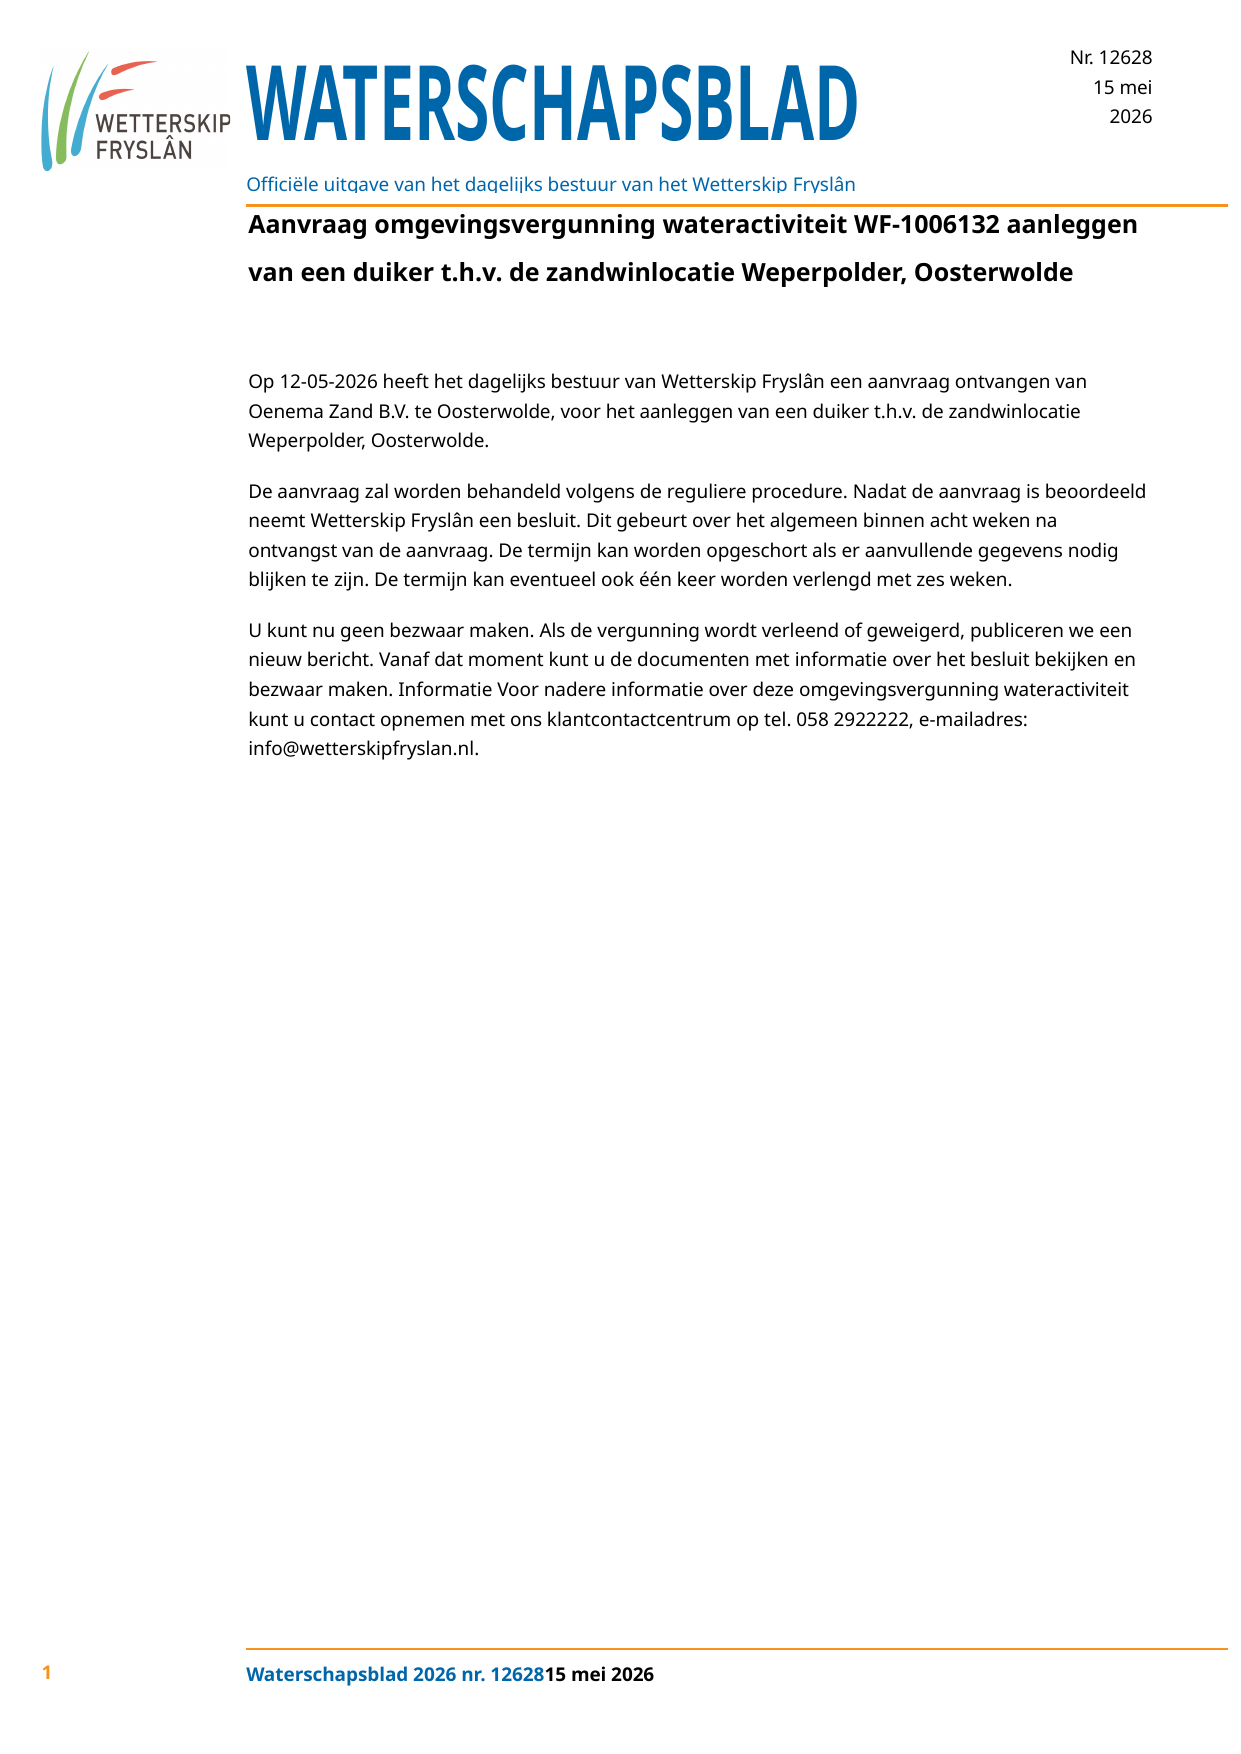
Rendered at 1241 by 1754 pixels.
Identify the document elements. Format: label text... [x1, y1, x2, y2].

picture [41, 47, 231, 172]
text De aanvraag zal worden behandeld volgens de reguliere procedure. Nadat de aanvraag is beoordeeld neemt Wetterskip Fryslân een besluit. Dit gebeurt over het algemeen binnen acht weken na ontvangst van de aanvraag. De termijn kan worden opgeschort als er aanvullende gegevens nodig blijken te zijn. De termijn kan eventueel ook één keer worden verlengd met zes weken. [248, 478, 1152, 592]
text U kunt nu geen bezwaar maken. Als de vergunning wordt verleend of geweigerd, publiceren we een nieuw bericht. Vanaf dat moment kunt u de documenten met informatie over het besluit bekijken en bezwaar maken. Informatie Voor nadere informatie over deze omgevingsvergunning wateractiviteit kunt u contact opnemen met ons klantcontactcentrum op tel. 058 2922222, e-mailadres: info@wetterskipfryslan.nl. [248, 617, 1152, 761]
text Aanvraag omgevingsvergunning wateractiviteit WF-1006132 aanleggen van een duiker t.h.v. de zandwinlocatie Weperpolder, Oosterwolde [248, 207, 1152, 288]
text Op 12-05-2026 heeft het dagelijks bestuur van Wetterskip Fryslân een aanvraag ontvangen van Oenema Zand B.V. te Oosterwolde, voor het aanleggen van een duiker t.h.v. de zandwinlocatie Weperpolder, Oosterwolde. [248, 368, 1152, 453]
